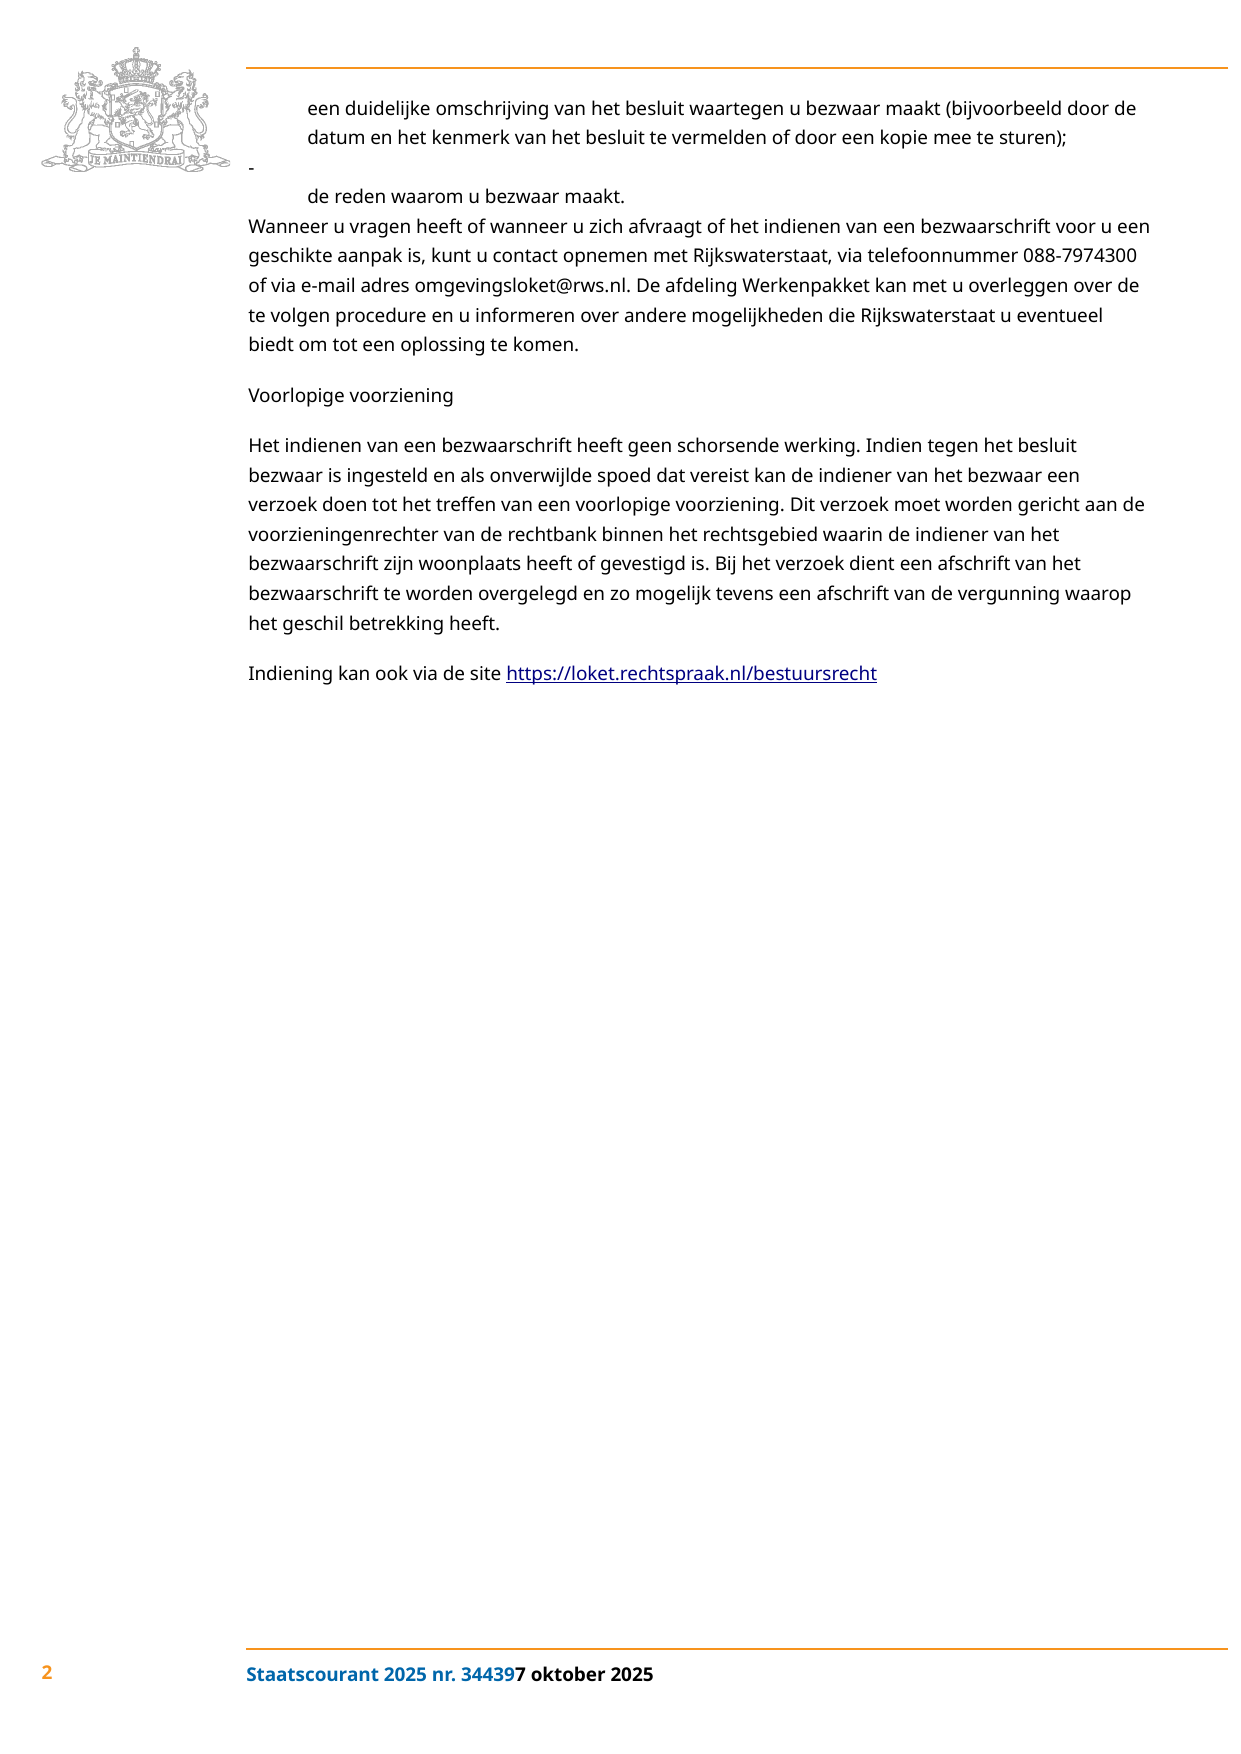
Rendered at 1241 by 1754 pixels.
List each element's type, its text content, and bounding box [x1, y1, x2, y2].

list een duidelijke omschrijving van het besluit waartegen u bezwaar maakt (bijvoorbeeld door de datum en het kenmerk van het besluit te vermelden of door een kopie mee te sturen); [248, 95, 1152, 150]
picture [41, 47, 231, 172]
list de reden waarom u bezwaar maakt. [248, 183, 1152, 209]
text Wanneer u vragen heeft of wanneer u zich afvraagt of het indienen van een bezwaarschrift voor u een geschikte aanpak is, kunt u contact opnemen met Rijkswaterstaat, via telefoonnummer 088-7974300 of via e-mail adres omgevingsloket@rws.nl. De afdeling Werkenpakket kan met u overleggen over de te volgen procedure en u informeren over andere mogelijkheden die Rijkswaterstaat u eventueel biedt om tot een oplossing te komen. [248, 213, 1152, 357]
text Het indienen van een bezwaarschrift heeft geen schorsende werking. Indien tegen het besluit bezwaar is ingesteld en als onverwijlde spoed dat vereist kan de indiener van het bezwaar een verzoek doen tot het treffen van een voorlopige voorziening. Dit verzoek moet worden gericht aan de voorzieningenrechter van de rechtbank binnen het rechtsgebied waarin de indiener van het bezwaarschrift zijn woonplaats heeft of gevestigd is. Bij het verzoek dient een afschrift van het bezwaarschrift te worden overgelegd en zo mogelijk tevens een afschrift van de vergunning waarop het geschil betrekking heeft. [248, 432, 1152, 636]
text Voorlopige voorziening [248, 382, 1152, 408]
text Indiening kan ook via de site https://loket.rechtspraak.nl/bestuursrecht [248, 660, 1152, 686]
